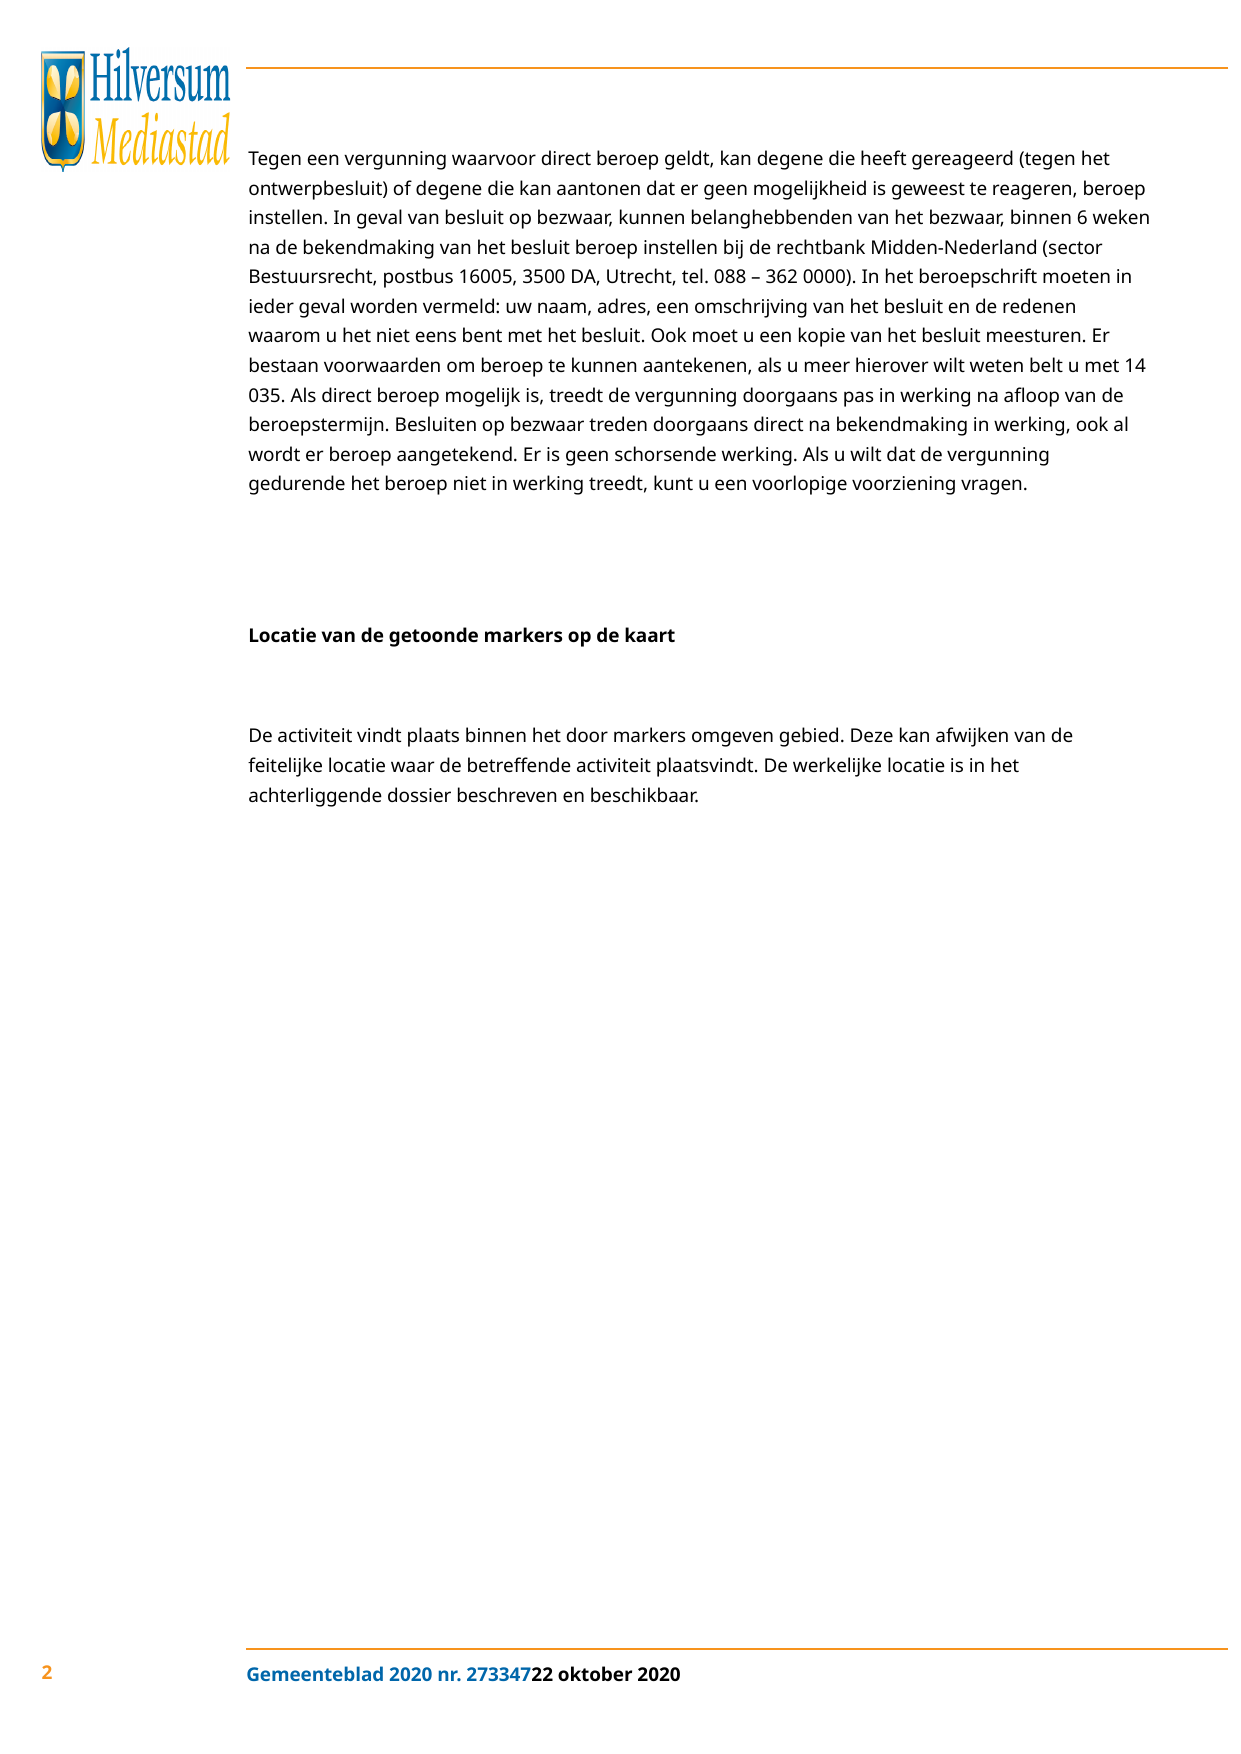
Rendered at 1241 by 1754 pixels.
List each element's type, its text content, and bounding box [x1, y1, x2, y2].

text Tegen een vergunning waarvoor direct beroep geldt, kan degene die heeft gereageerd (tegen het ontwerpbesluit) of degene die kan aantonen dat er geen mogelijkheid is geweest te reageren, beroep instellen. In geval van besluit op bezwaar, kunnen belanghebbenden van het bezwaar, binnen 6 weken na de bekendmaking van het besluit beroep instellen bij de rechtbank Midden-Nederland (sector Bestuursrecht, postbus 16005, 3500 DA, Utrecht, tel. 088 – 362 0000). In het beroepschrift moeten in ieder geval worden vermeld: uw naam, adres, een omschrijving van het besluit en de redenen waarom u het niet eens bent met het besluit. Ook moet u een kopie van het besluit meesturen. Er bestaan voorwaarden om beroep te kunnen aantekenen, als u meer hierover wilt weten belt u met 14 035. Als direct beroep mogelijk is, treedt de vergunning doorgaans pas in werking na afloop van de beroepstermijn. Besluiten op bezwaar treden doorgaans direct na bekendmaking in werking, ook al wordt er beroep aangetekend. Er is geen schorsende werking. Als u wilt dat de vergunning gedurende het beroep niet in werking treedt, kunt u een voorlopige voorziening vragen. [248, 145, 1152, 496]
text Locatie van de getoonde markers op de kaart [248, 622, 1152, 648]
text De activiteit vindt plaats binnen het door markers omgeven gebied. Deze kan afwijken van de feitelijke locatie waar de betreffende activiteit plaatsvindt. De werkelijke locatie is in het achterliggende dossier beschreven en beschikbaar. [248, 723, 1152, 808]
picture [41, 47, 231, 172]
